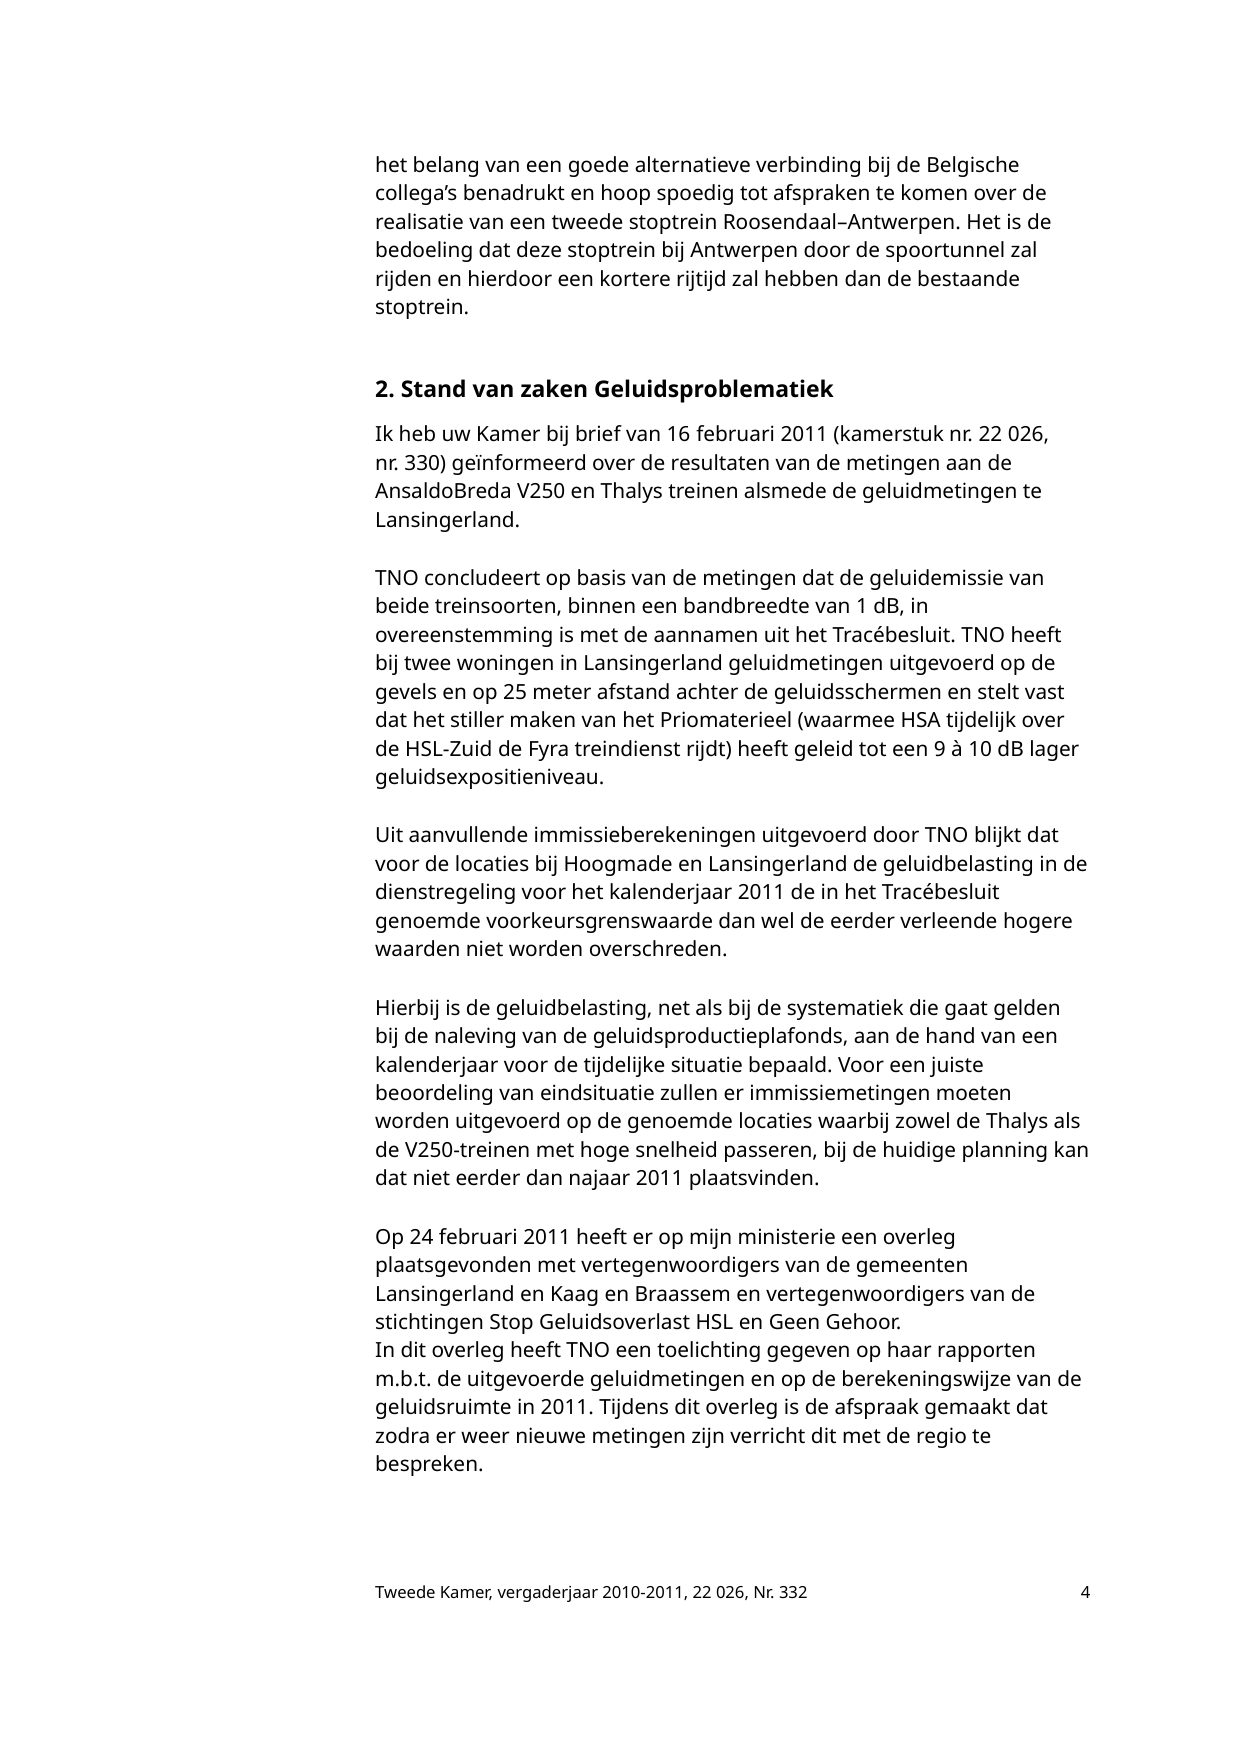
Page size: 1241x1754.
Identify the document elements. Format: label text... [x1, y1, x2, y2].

text het belang van een goede alternatieve verbinding bij de Belgische collega’s benadrukt en hoop spoedig tot afspraken te komen over de realisatie van een tweede stoptrein Roosendaal–Antwerpen. Het is de bedoeling dat deze stoptrein bij Antwerpen door de spoortunnel zal rijden en hierdoor een kortere rijtijd zal hebben dan de bestaande stoptrein. [375, 150, 1090, 321]
text Ik heb uw Kamer bij brief van 16 februari 2011 (kamerstuk nr. 22 026, nr. 330) geïnformeerd over de resultaten van de metingen aan de AnsaldoBreda V250 en Thalys treinen alsmede de geluidmetingen te Lansingerland. [375, 419, 1090, 533]
text TNO concludeert op basis van de metingen dat de geluidemissie van beide treinsoorten, binnen een bandbreedte van 1 dB, in overeenstemming is met de aannamen uit het Tracébesluit. TNO heeft bij twee woningen in Lansingerland geluidmetingen uitgevoerd op de gevels en op 25 meter afstand achter de geluidsschermen en stelt vast dat het stiller maken van het Priomaterieel (waarmee HSA tijdelijk over de HSL-Zuid de Fyra treindienst rijdt) heeft geleid tot een 9 à 10 dB lager geluidsexpositieniveau. [375, 563, 1090, 791]
text In dit overleg heeft TNO een toelichting gegeven op haar rapporten m.b.t. de uitgevoerde geluidmetingen en op de berekeningswijze van de geluidsruimte in 2011. Tijdens dit overleg is de afspraak gemaakt dat zodra er weer nieuwe metingen zijn verricht dit met de regio te bespreken. [375, 1336, 1090, 1478]
text Uit aanvullende immissieberekeningen uitgevoerd door TNO blijkt dat voor de locaties bij Hoogmade en Lansingerland de geluidbelasting in de dienstregeling voor het kalenderjaar 2011 de in het Tracébesluit genoemde voorkeursgrenswaarde dan wel de eerder verleende hogere waarden niet worden overschreden. [375, 821, 1090, 963]
subtitle 2. Stand van zaken Geluidsproblematiek [375, 373, 1090, 404]
text Hierbij is de geluidbelasting, net als bij de systematiek die gaat gelden bij de naleving van de geluidsproductieplafonds, aan de hand van een kalenderjaar voor de tijdelijke situatie bepaald. Voor een juiste beoordeling van eindsituatie zullen er immissiemetingen moeten worden uitgevoerd op de genoemde locaties waarbij zowel de Thalys als de V250-treinen met hoge snelheid passeren, bij de huidige planning kan dat niet eerder dan najaar 2011 plaatsvinden. [375, 993, 1090, 1192]
text Op 24 februari 2011 heeft er op mijn ministerie een overleg plaatsgevonden met vertegenwoordigers van de gemeenten Lansingerland en Kaag en Braassem en vertegenwoordigers van de stichtingen Stop Geluidsoverlast HSL en Geen Gehoor. [375, 1222, 1090, 1336]
